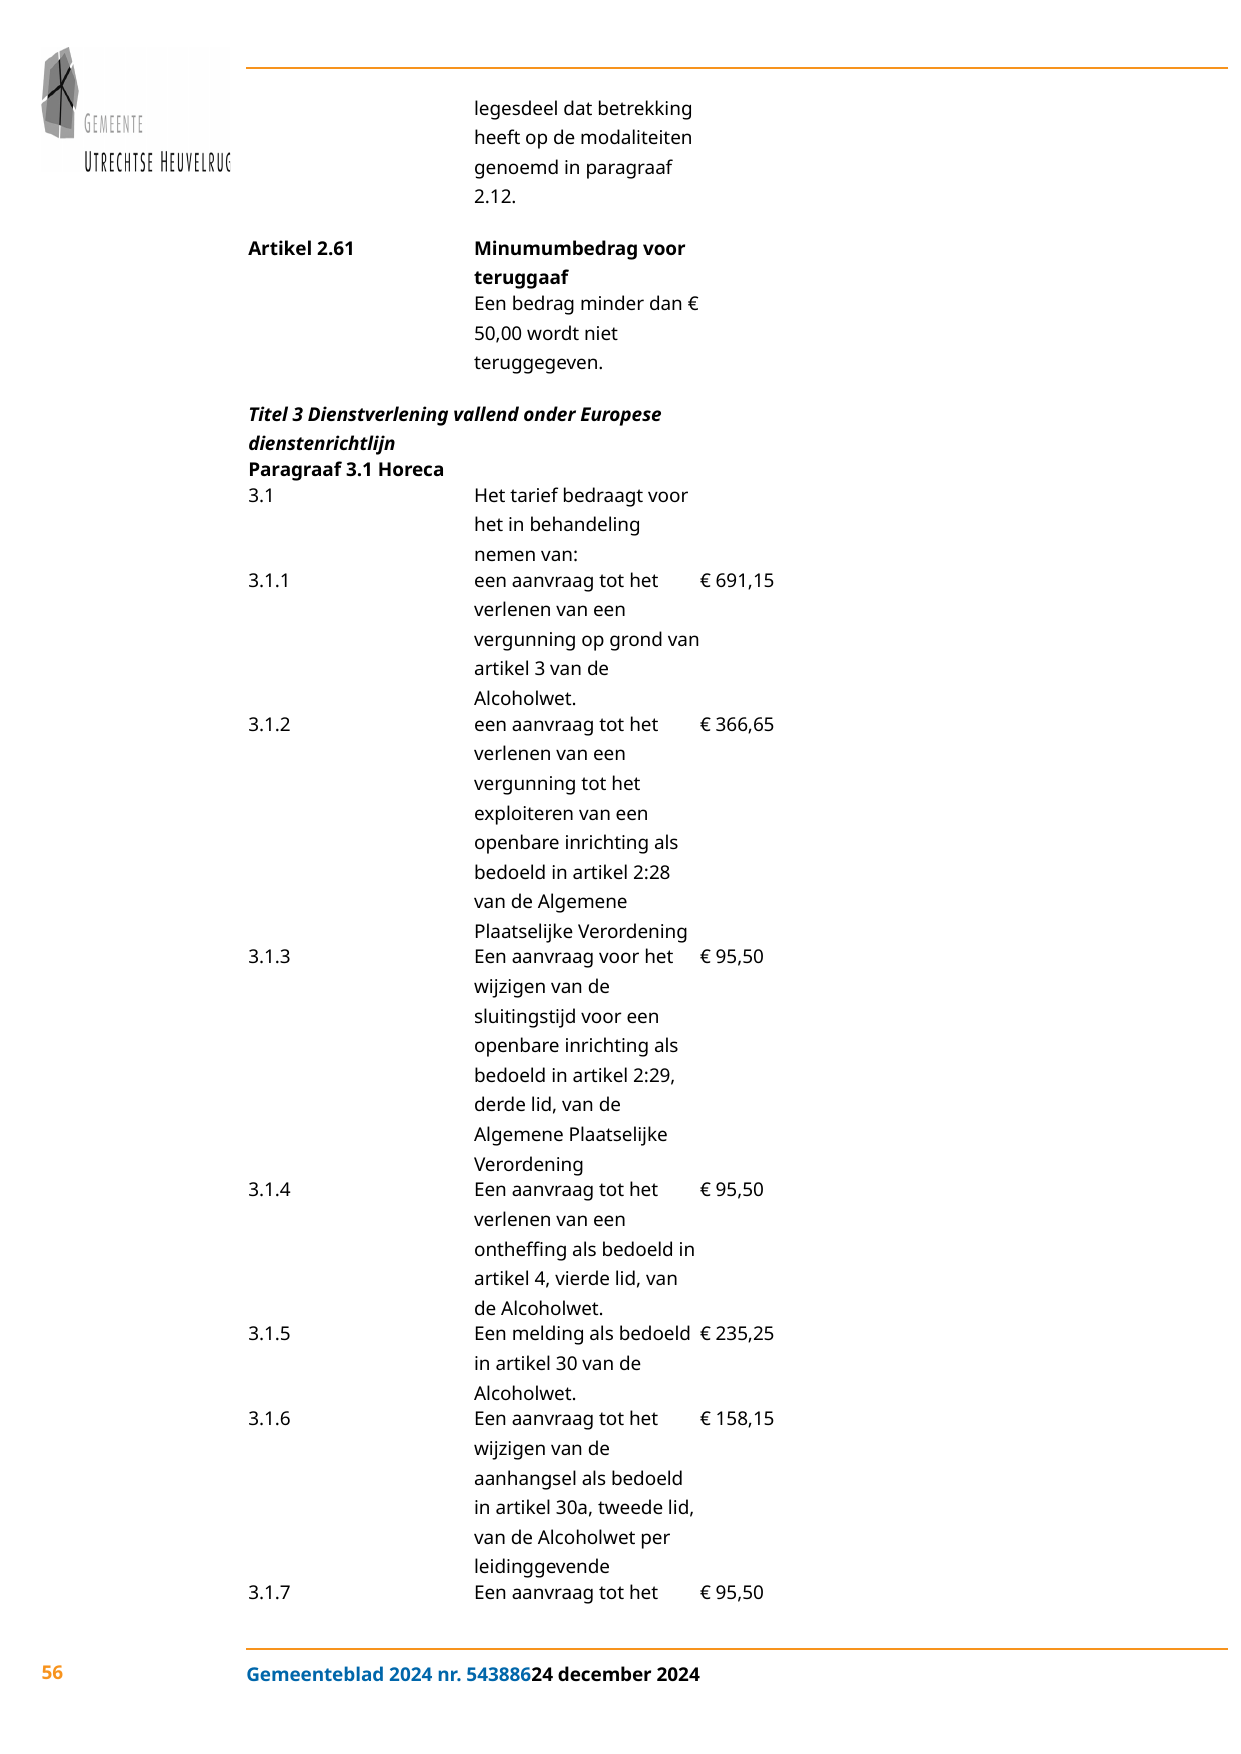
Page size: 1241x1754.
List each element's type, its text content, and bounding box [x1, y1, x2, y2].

table_cell [700, 95, 1152, 209]
table_cell Artikel 2.61 [248, 235, 474, 290]
table_cell Een aanvraag tot het [474, 1579, 700, 1605]
table_cell Een aanvraag voor het wijzigen van de sluitingstijd voor een openbare inrichting als bedoeld in artikel 2:29, derde lid, van de Algemene Plaatselijke Verordening [474, 944, 700, 1177]
table_cell [700, 209, 1152, 235]
table_cell [474, 456, 700, 482]
table_cell Minumumbedrag voor teruggaaf [474, 235, 700, 290]
table_cell 3.1.2 [248, 711, 474, 944]
table_cell 3.1.7 [248, 1579, 474, 1605]
table_cell [700, 235, 1152, 290]
table_cell € 158,15 [700, 1406, 1152, 1579]
table_cell een aanvraag tot het verlenen van een vergunning op grond van artikel 3 van de Alcoholwet. [474, 567, 700, 711]
table_cell [248, 209, 474, 235]
table_cell Titel 3 Dienstverlening vallend onder Europese dienstenrichtlijn [248, 401, 700, 456]
table_cell Een melding als bedoeld in artikel 30 van de Alcoholwet. [474, 1321, 700, 1406]
table_cell 3.1.5 [248, 1321, 474, 1406]
table_cell € 691,15 [700, 567, 1152, 711]
table_cell [700, 401, 1152, 456]
table_cell 3.1.6 [248, 1406, 474, 1579]
table_cell [700, 290, 1152, 375]
table_cell Het tarief bedraagt voor het in behandeling nemen van: [474, 482, 700, 567]
table_cell € 95,50 [700, 1579, 1152, 1605]
table_cell [700, 482, 1152, 567]
table_cell 3.1.1 [248, 567, 474, 711]
picture [41, 47, 231, 172]
table_cell 3.1.3 [248, 944, 474, 1177]
table_cell 3.1.4 [248, 1177, 474, 1321]
table_cell € 235,25 [700, 1321, 1152, 1406]
table_cell € 366,65 [700, 711, 1152, 944]
table_cell Een bedrag minder dan € 50,00 wordt niet teruggegeven. [474, 290, 700, 375]
table_cell [248, 95, 474, 209]
table_cell een aanvraag tot het verlenen van een vergunning tot het exploiteren van een openbare inrichting als bedoeld in artikel 2:28 van de Algemene Plaatselijke Verordening [474, 711, 700, 944]
table_cell Een aanvraag tot het verlenen van een ontheffing als bedoeld in artikel 4, vierde lid, van de Alcoholwet. [474, 1177, 700, 1321]
table_cell [700, 375, 1152, 401]
table_cell [248, 375, 474, 401]
table_cell Een aanvraag tot het wijzigen van de aanhangsel als bedoeld in artikel 30a, tweede lid, van de Alcoholwet per leidinggevende [474, 1406, 700, 1579]
table_cell [700, 456, 1152, 482]
table_cell Paragraaf 3.1 Horeca [248, 456, 474, 482]
table_cell € 95,50 [700, 944, 1152, 1177]
table_cell [474, 209, 700, 235]
table_cell legesdeel dat betrekking heeft op de modaliteiten genoemd in paragraaf 2.12. [474, 95, 700, 209]
table_cell [248, 290, 474, 375]
table_cell [474, 375, 700, 401]
table_cell € 95,50 [700, 1177, 1152, 1321]
table_cell 3.1 [248, 482, 474, 567]
